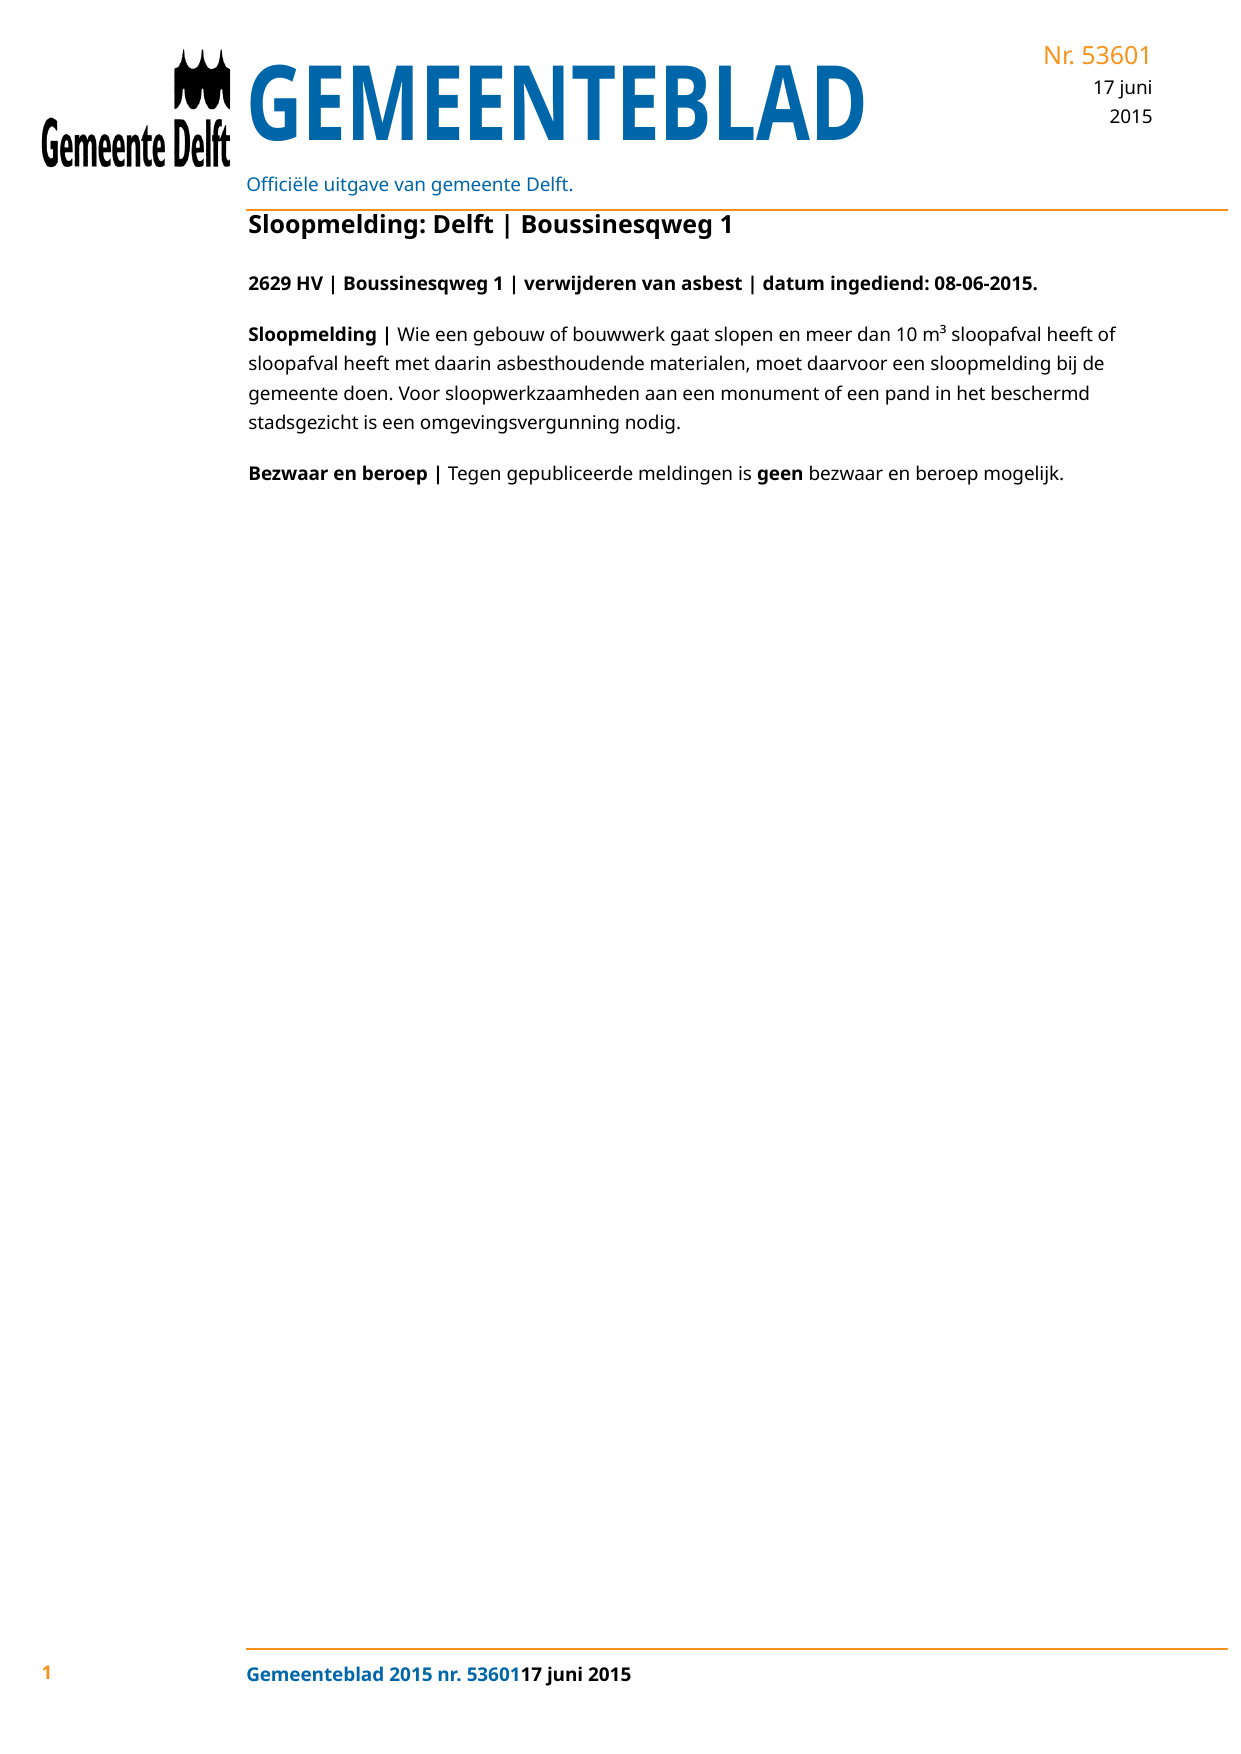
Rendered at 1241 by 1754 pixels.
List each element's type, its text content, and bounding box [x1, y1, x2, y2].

text Sloopmelding | Wie een gebouw of bouwwerk gaat slopen en meer dan 10 m³ sloopafval heeft of sloopafval heeft met daarin asbesthoudende materialen, moet daarvoor een sloopmelding bij de gemeente doen. Voor sloopwerkzaamheden aan een monument of een pand in het beschermd stadsgezicht is een omgevingsvergunning nodig. [248, 321, 1152, 435]
text Sloopmelding: Delft | Boussinesqweg 1 [248, 211, 1152, 241]
text Bezwaar en beroep | Tegen gepubliceerde meldingen is geen bezwaar en beroep mogelijk. [248, 460, 1152, 486]
text 2629 HV | Boussinesqweg 1 | verwijderen van asbest | datum ingediend: 08-06-2015. [248, 270, 1152, 296]
picture [41, 47, 231, 172]
